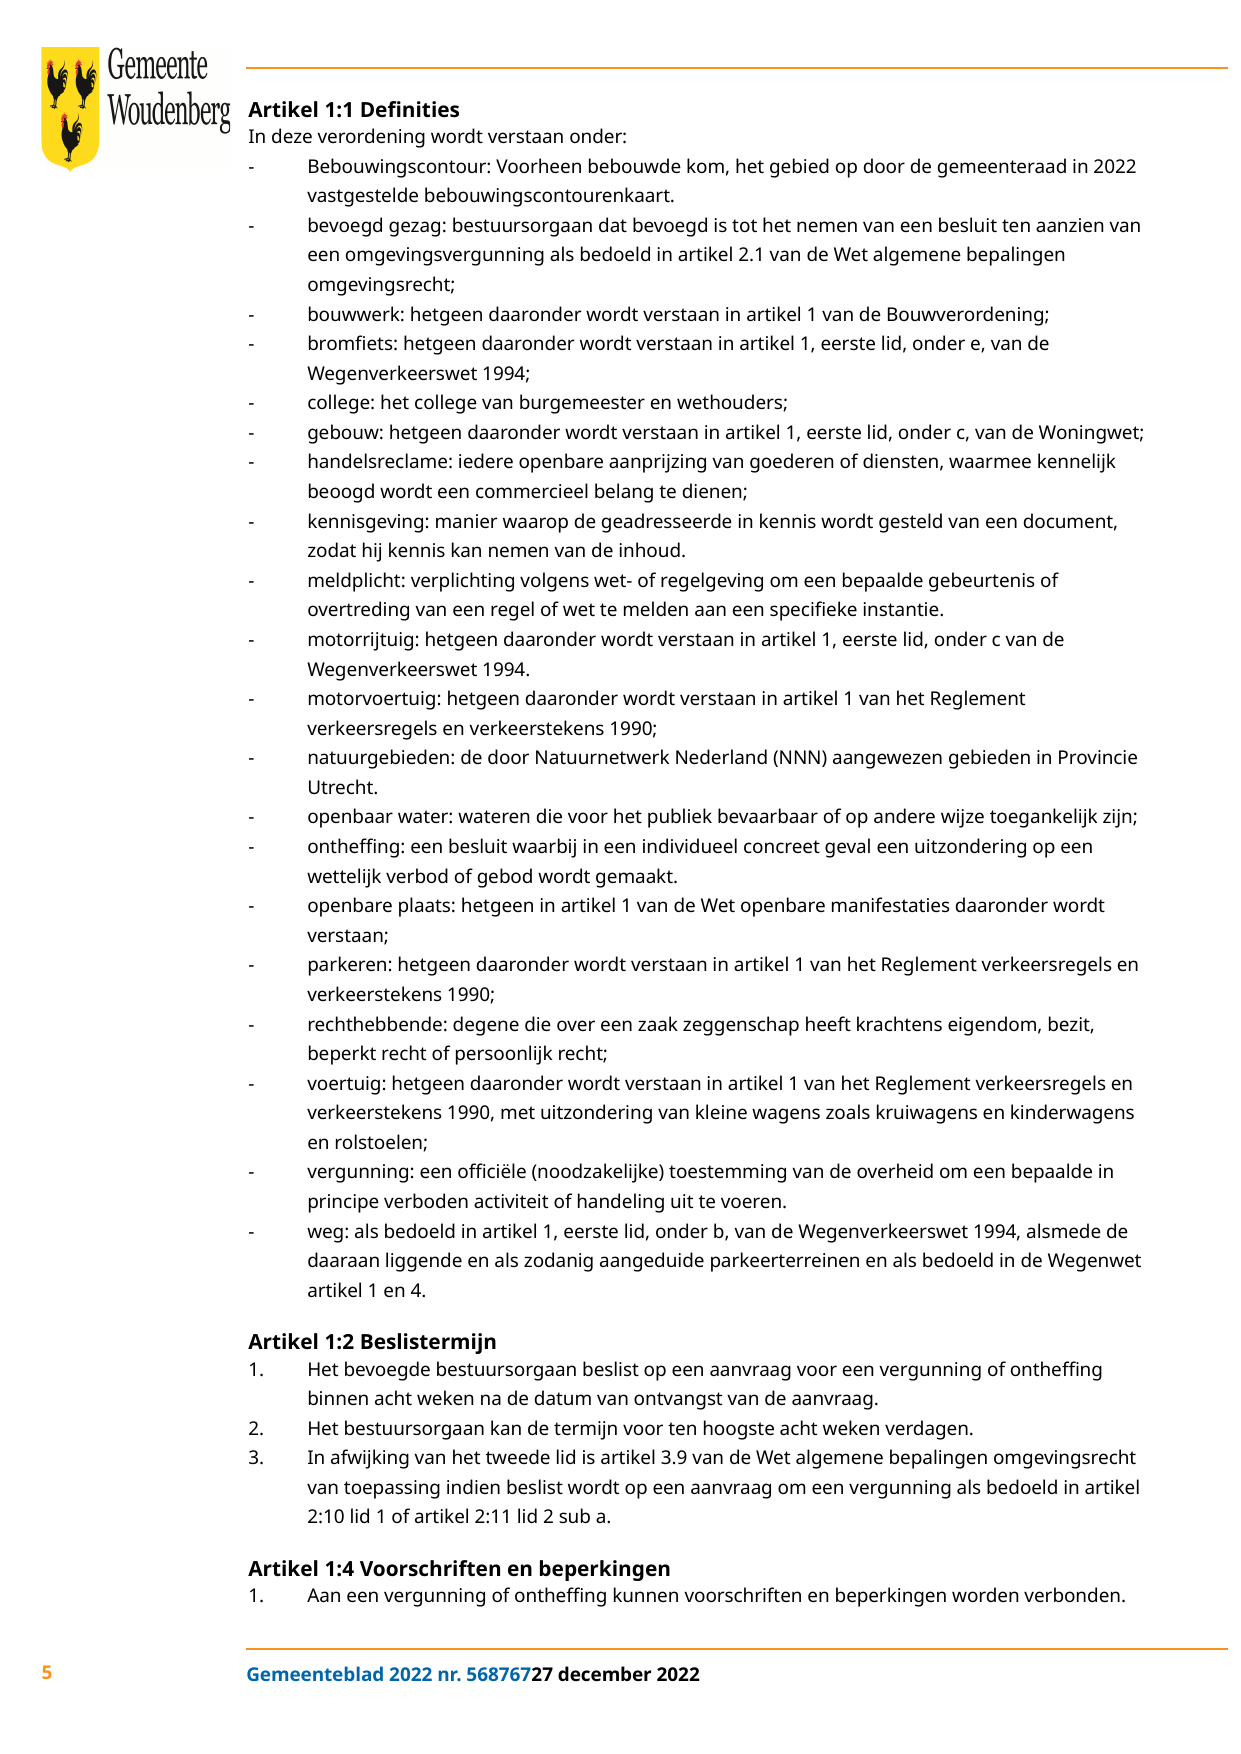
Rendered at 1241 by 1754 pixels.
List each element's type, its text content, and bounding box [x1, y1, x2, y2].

list In afwijking van het tweede lid is artikel 3.9 van de Wet algemene bepalingen omgevingsrecht van toepassing indien beslist wordt op een aanvraag om een vergunning als bedoeld in artikel 2:10 lid 1 of artikel 2:11 lid 2 sub a. [248, 1444, 1152, 1529]
list voertuig: hetgeen daaronder wordt verstaan in artikel 1 van het Reglement verkeersregels en verkeerstekens 1990, met uitzondering van kleine wagens zoals kruiwagens en kinderwagens en rolstoelen; [248, 1070, 1152, 1155]
list Bebouwingscontour: Voorheen bebouwde kom, het gebied op door de gemeenteraad in 2022 vastgestelde bebouwingscontourenkaart. [248, 153, 1152, 208]
list bouwwerk: hetgeen daaronder wordt verstaan in artikel 1 van de Bouwverordening; [248, 301, 1152, 326]
list openbaar water: wateren die voor het publiek bevaarbaar of op andere wijze toegankelijk zijn; [248, 804, 1152, 829]
list natuurgebieden: de door Natuurnetwerk Nederland (NNN) aangewezen gebieden in Provincie Utrecht. [248, 744, 1152, 800]
list handelsreclame: iedere openbare aanprijzing van goederen of diensten, waarmee kennelijk beoogd wordt een commercieel belang te dienen; [248, 449, 1152, 504]
list weg: als bedoeld in artikel 1, eerste lid, onder b, van de Wegenverkeerswet 1994, alsmede de daaraan liggende en als zodanig aangeduide parkeerterreinen en als bedoeld in de Wegenwet artikel 1 en 4. [248, 1218, 1152, 1303]
text In deze verordening wordt verstaan onder: [248, 123, 1152, 149]
list Aan een vergunning of ontheffing kunnen voorschriften en beperkingen worden verbonden. [248, 1583, 1152, 1608]
picture [41, 47, 231, 172]
list Het bevoegde bestuursorgaan beslist op een aanvraag voor een vergunning of ontheffing binnen acht weken na de datum van ontvangst van de aanvraag. [248, 1356, 1152, 1411]
list Het bestuursorgaan kan de termijn voor ten hoogste acht weken verdagen. [248, 1415, 1152, 1441]
text Artikel 1:1 Definities [248, 95, 1152, 123]
list openbare plaats: hetgeen in artikel 1 van de Wet openbare manifestaties daaronder wordt verstaan; [248, 892, 1152, 948]
list motorrijtuig: hetgeen daaronder wordt verstaan in artikel 1, eerste lid, onder c van de Wegenverkeerswet 1994. [248, 626, 1152, 681]
list college: het college van burgemeester en wethouders; [248, 389, 1152, 415]
list motorvoertuig: hetgeen daaronder wordt verstaan in artikel 1 van het Reglement verkeersregels en verkeerstekens 1990; [248, 685, 1152, 741]
list gebouw: hetgeen daaronder wordt verstaan in artikel 1, eerste lid, onder c, van de Woningwet; [248, 419, 1152, 445]
list rechthebbende: degene die over een zaak zeggenschap heeft krachtens eigendom, bezit, beperkt recht of persoonlijk recht; [248, 1011, 1152, 1066]
list ontheffing: een besluit waarbij in een individueel concreet geval een uitzondering op een wettelijk verbod of gebod wordt gemaakt. [248, 833, 1152, 888]
list meldplicht: verplichting volgens wet- of regelgeving om een bepaalde gebeurtenis of overtreding van een regel of wet te melden aan een specifieke instantie. [248, 567, 1152, 622]
text Artikel 1:2 Beslistermijn [248, 1327, 1152, 1356]
list kennisgeving: manier waarop de geadresseerde in kennis wordt gesteld van een document, zodat hij kennis kan nemen van de inhoud. [248, 508, 1152, 563]
text Artikel 1:4 Voorschriften en beperkingen [248, 1554, 1152, 1583]
list vergunning: een officiële (noodzakelijke) toestemming van de overheid om een bepaalde in principe verboden activiteit of handeling uit te voeren. [248, 1159, 1152, 1214]
list bromfiets: hetgeen daaronder wordt verstaan in artikel 1, eerste lid, onder e, van de Wegenverkeerswet 1994; [248, 330, 1152, 386]
list parkeren: hetgeen daaronder wordt verstaan in artikel 1 van het Reglement verkeersregels en verkeerstekens 1990; [248, 952, 1152, 1007]
list bevoegd gezag: bestuursorgaan dat bevoegd is tot het nemen van een besluit ten aanzien van een omgevingsvergunning als bedoeld in artikel 2.1 van de Wet algemene bepalingen omgevingsrecht; [248, 212, 1152, 297]
